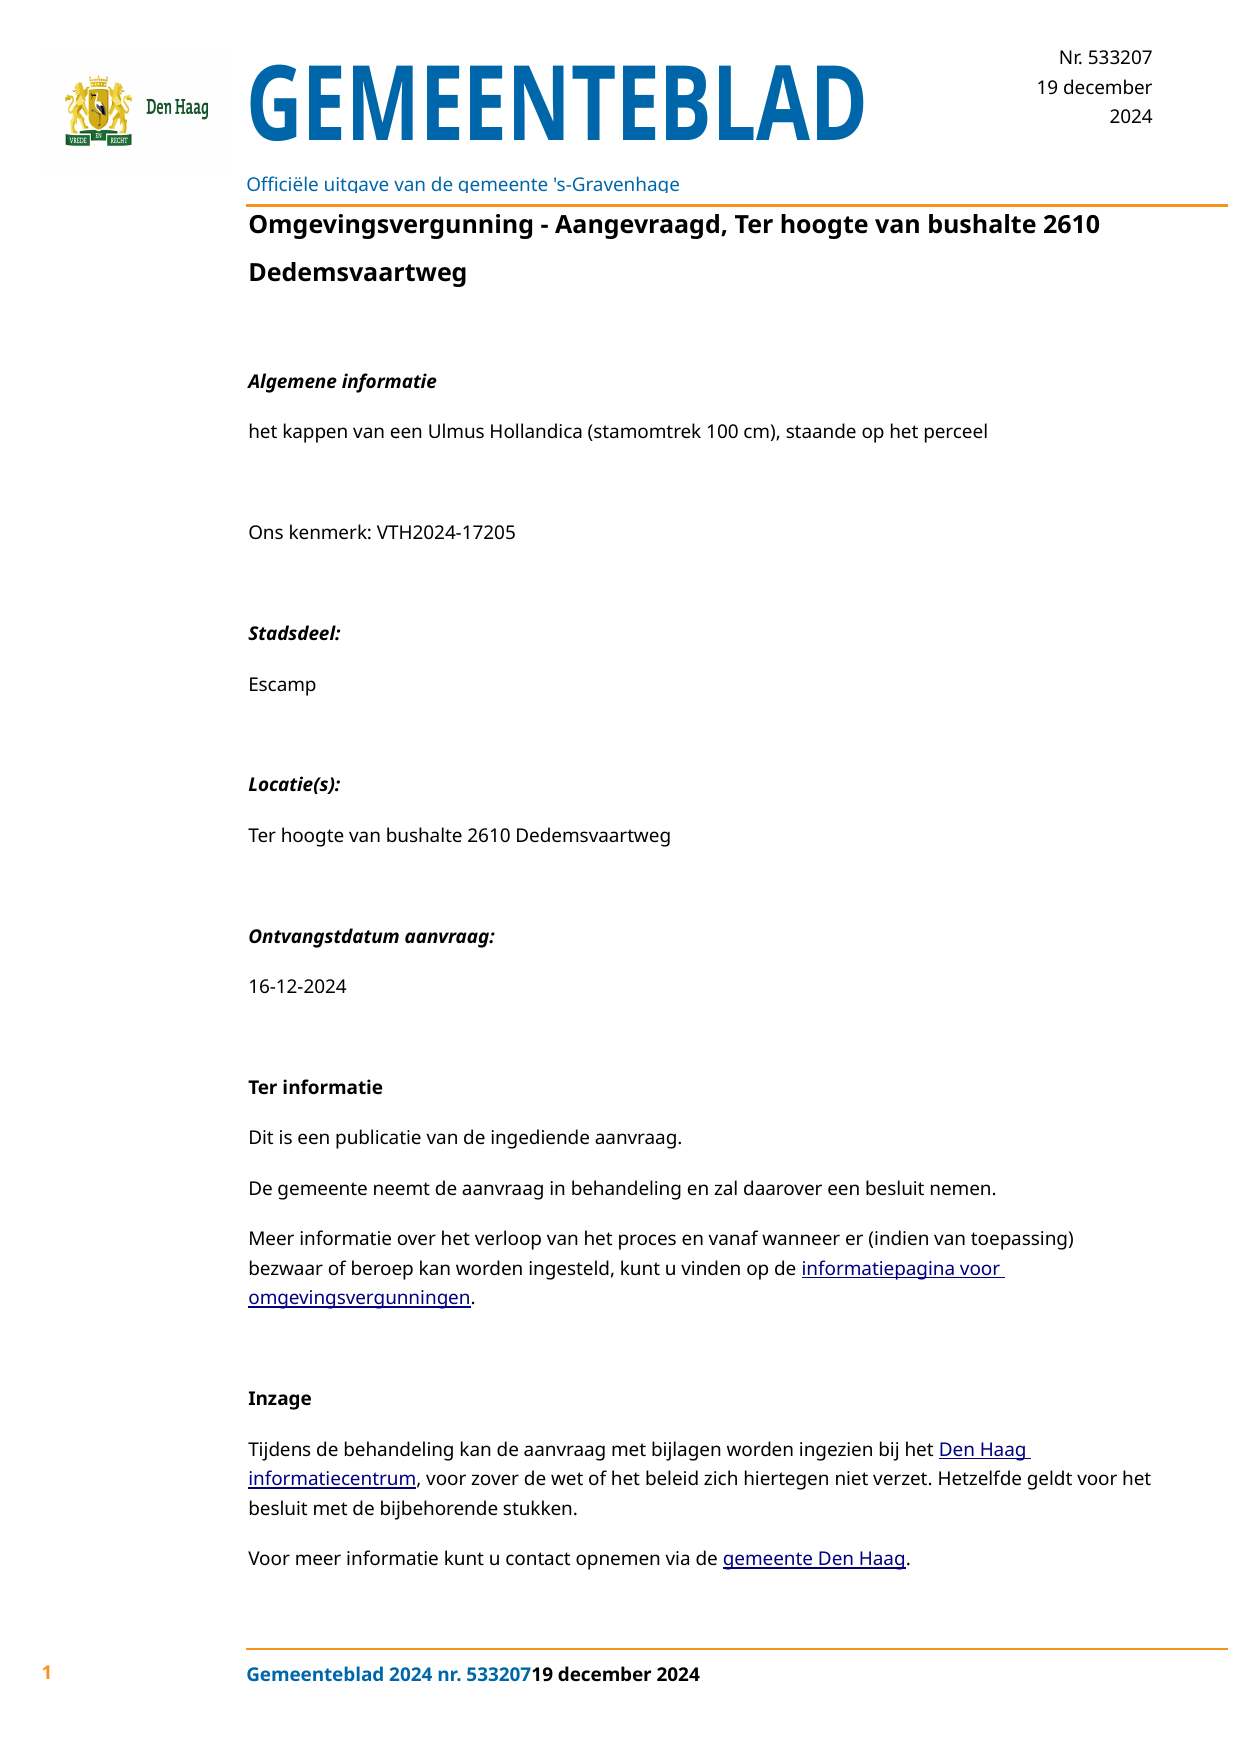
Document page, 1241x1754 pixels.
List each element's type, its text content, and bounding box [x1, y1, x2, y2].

text het kappen van een Ulmus Hollandica (stamomtrek 100 cm), staande op het perceel [248, 419, 1152, 444]
text Algemene informatie [248, 368, 1152, 394]
text Stadsdeel: [248, 620, 1152, 646]
text Inzage [248, 1385, 1152, 1411]
text Omgevingsvergunning - Aangevraagd, Ter hoogte van bushalte 2610 Dedemsvaartweg [248, 207, 1152, 288]
text Meer informatie over het verloop van het proces en vanaf wanneer er (indien van toepassing) bezwaar of beroep kan worden ingesteld, kunt u vinden op de informatiepagina voor omgevingsvergunningen. [248, 1225, 1152, 1310]
text De gemeente neemt de aanvraag in behandeling en zal daarover een besluit nemen. [248, 1175, 1152, 1201]
text Escamp [248, 671, 1152, 697]
text Dit is een publicatie van de ingediende aanvraag. [248, 1124, 1152, 1150]
text 16-12-2024 [248, 973, 1152, 999]
text Ter hoogte van bushalte 2610 Dedemsvaartweg [248, 822, 1152, 848]
text Locatie(s): [248, 772, 1152, 797]
picture [41, 47, 231, 172]
text Ons kenmerk: VTH2024-17205 [248, 519, 1152, 545]
text Ontvangstdatum aanvraag: [248, 923, 1152, 949]
text Voor meer informatie kunt u contact opnemen via de gemeente Den Haag. [248, 1545, 1152, 1571]
text Ter informatie [248, 1074, 1152, 1100]
text Tijdens de behandeling kan de aanvraag met bijlagen worden ingezien bij het Den Haag informatiecentrum, voor zover de wet of het beleid zich hiertegen niet verzet. Hetzelfde geldt voor het besluit met de bijbehorende stukken. [248, 1436, 1152, 1521]
